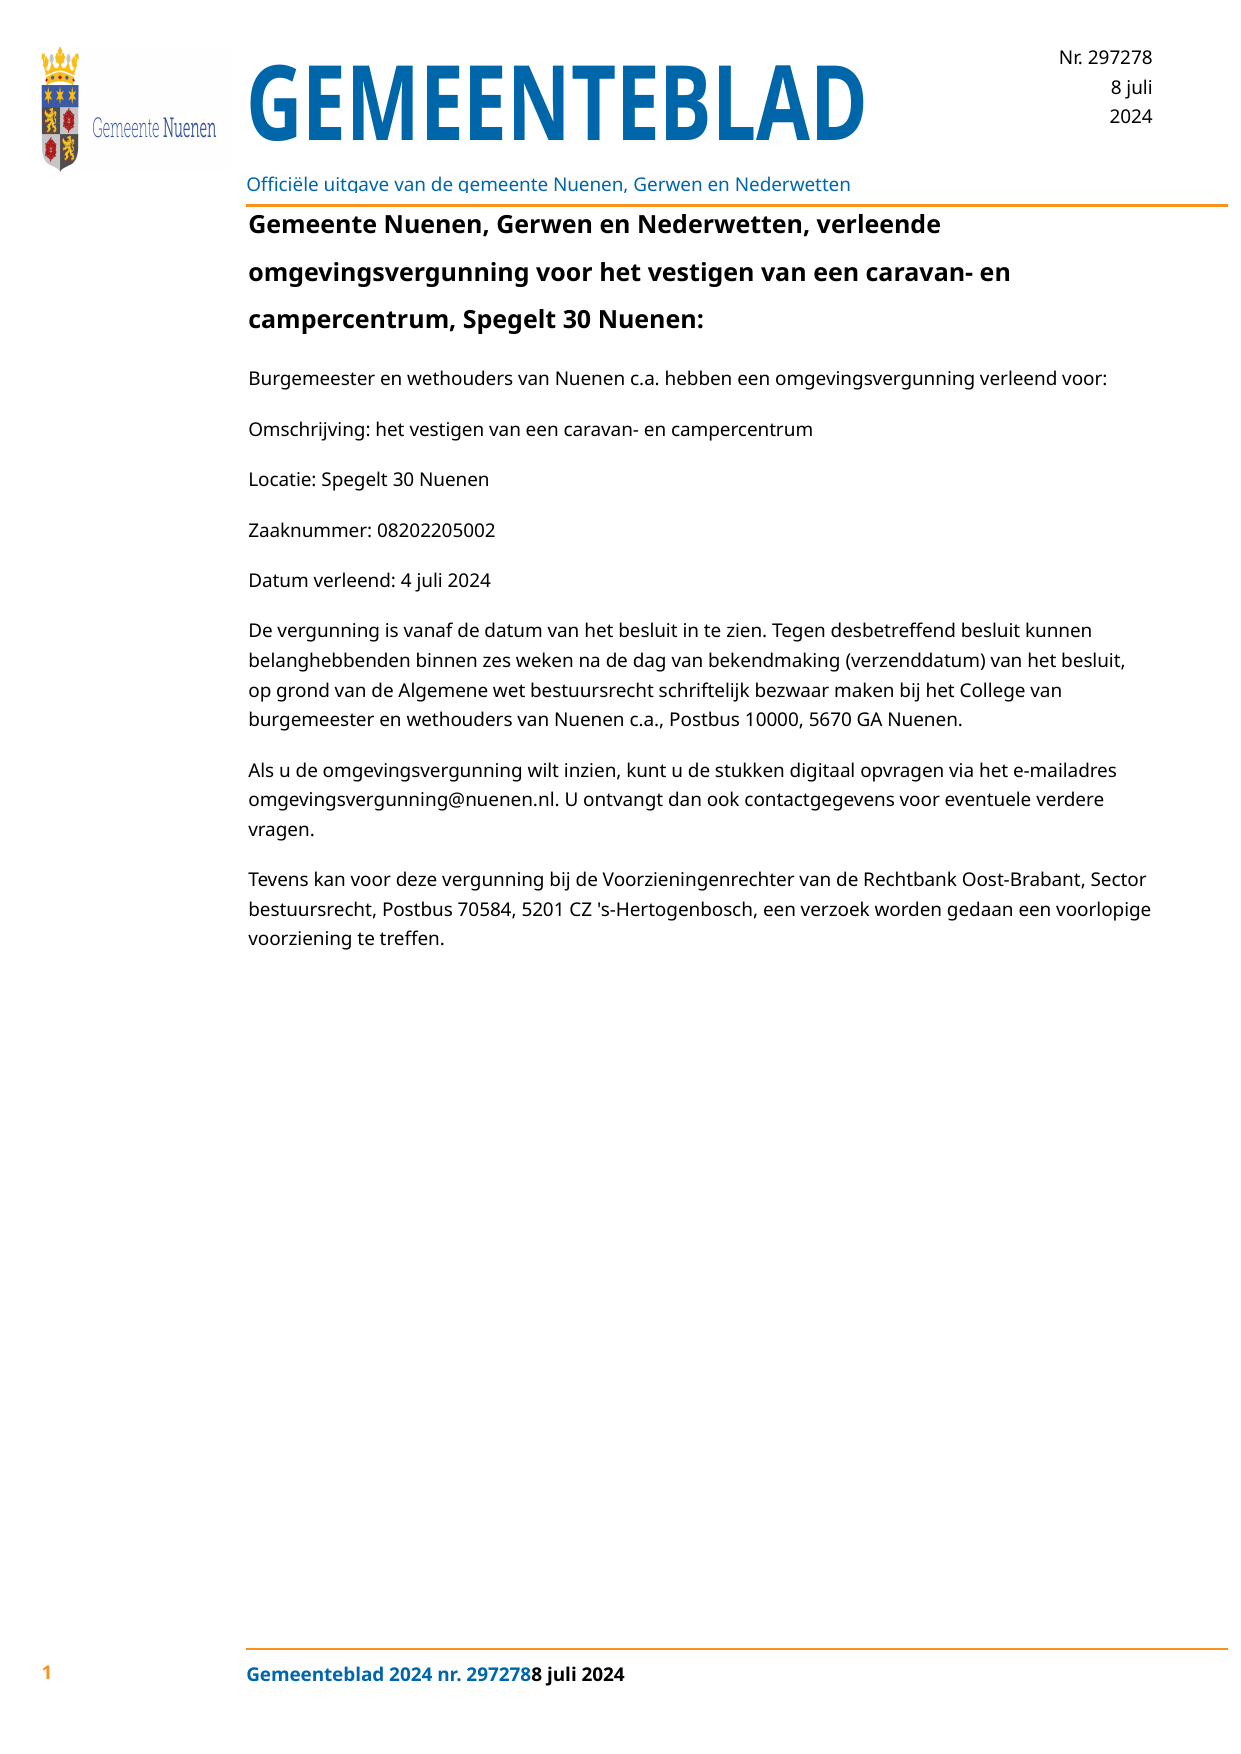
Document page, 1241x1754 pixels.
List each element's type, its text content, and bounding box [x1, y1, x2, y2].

text Zaaknummer: 08202205002 [248, 517, 1152, 542]
text Tevens kan voor deze vergunning bij de Voorzieningenrechter van de Rechtbank Oost-Brabant, Sector bestuursrecht, Postbus 70584, 5201 CZ 's-Hertogenbosch, een verzoek worden gedaan een voorlopige voorziening te treffen. [248, 866, 1152, 951]
text Locatie: Spegelt 30 Nuenen [248, 466, 1152, 492]
text De vergunning is vanaf de datum van het besluit in te zien. Tegen desbetreffend besluit kunnen belanghebbenden binnen zes weken na de dag van bekendmaking (verzenddatum) van het besluit, op grond van de Algemene wet bestuursrecht schriftelijk bezwaar maken bij het College van burgemeester en wethouders van Nuenen c.a., Postbus 10000, 5670 GA Nuenen. [248, 618, 1152, 732]
text Als u de omgevingsvergunning wilt inzien, kunt u de stukken digitaal opvragen via het e-mailadres omgevingsvergunning@nuenen.nl. U ontvangt dan ook contactgegevens voor eventuele verdere vragen. [248, 757, 1152, 842]
text Gemeente Nuenen, Gerwen en Nederwetten, verleende omgevingsvergunning voor het vestigen van een caravan- en campercentrum, Spegelt 30 Nuenen: [248, 207, 1152, 336]
text Burgemeester en wethouders van Nuenen c.a. hebben een omgevingsvergunning verleend voor: [248, 366, 1152, 391]
text Omschrijving: het vestigen van een caravan- en campercentrum [248, 416, 1152, 442]
text Datum verleend: 4 juli 2024 [248, 567, 1152, 593]
picture [41, 47, 231, 172]
